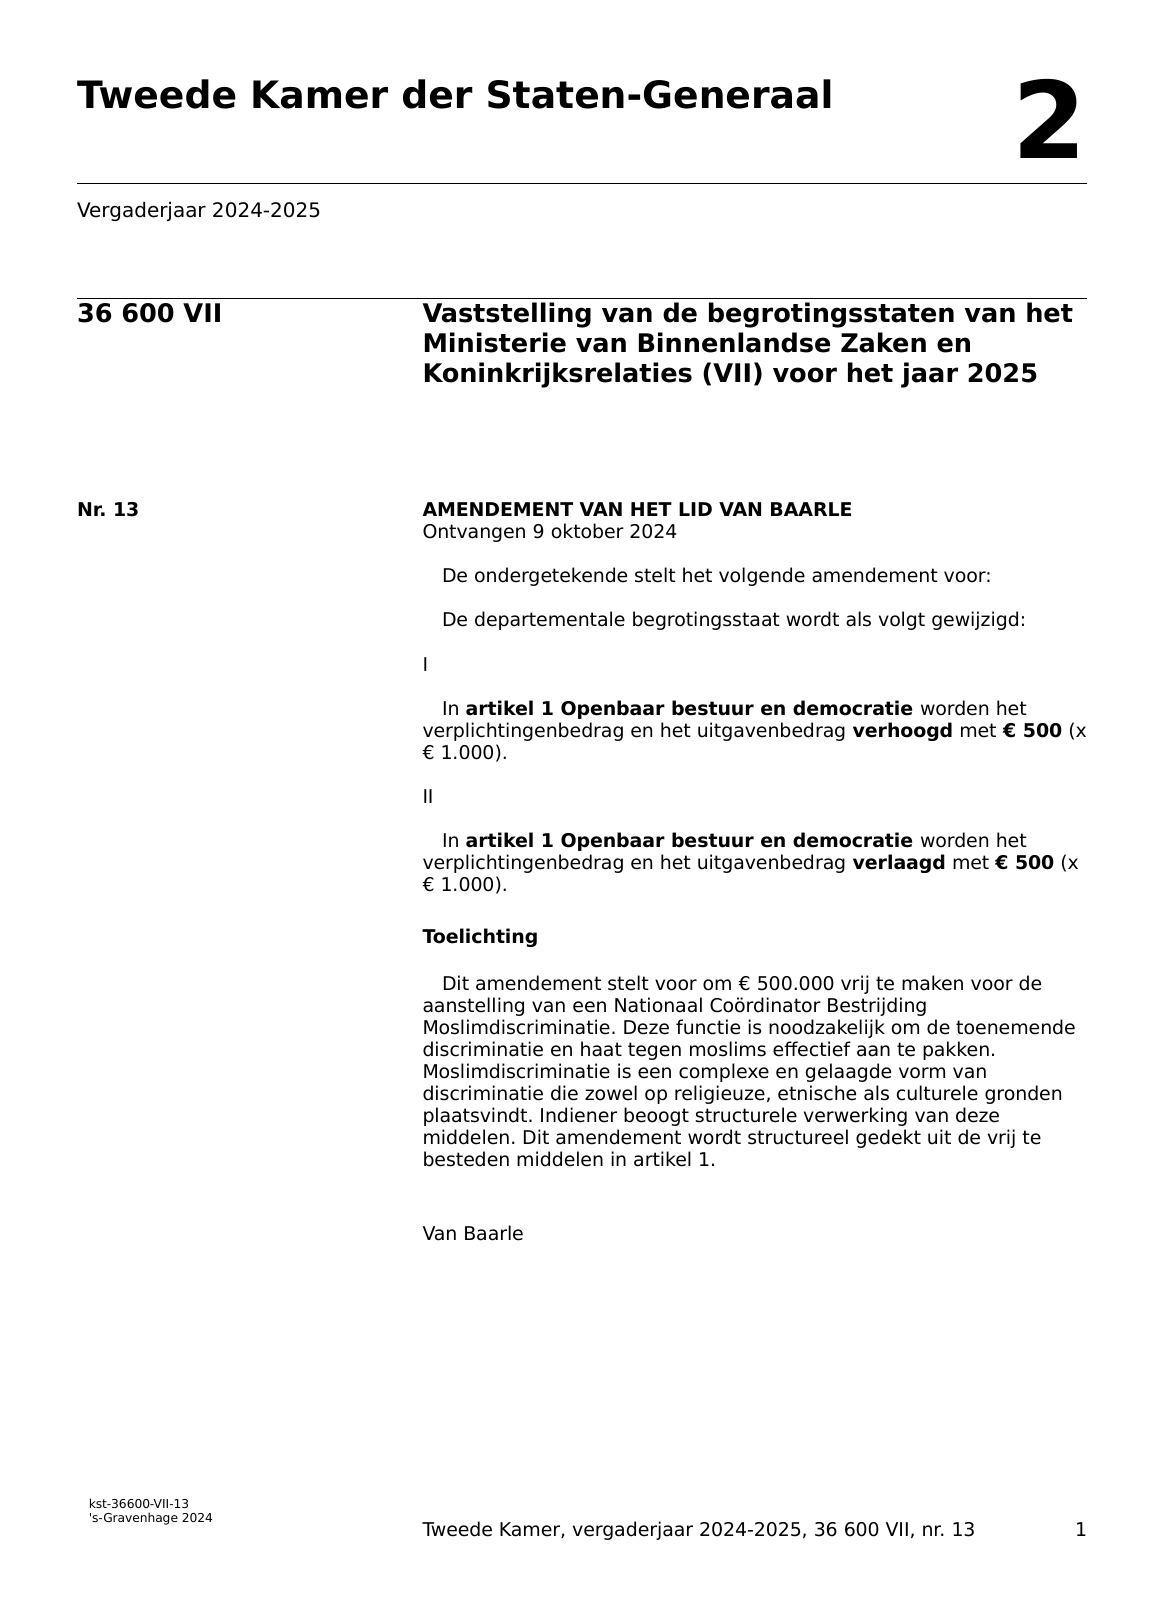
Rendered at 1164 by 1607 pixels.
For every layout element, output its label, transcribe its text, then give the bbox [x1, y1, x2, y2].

text In artikel 1 Openbaar bestuur en democratie worden het verplichtingenbedrag en het uitgavenbedrag verlaagd met € 500 (x € 1.000). [422, 830, 1087, 896]
subtitle Nr. 13 AMENDEMENT VAN HET LID VAN BAARLE [77, 499, 1087, 521]
subtitle 36 600 VII Vaststelling van de begrotingsstaten van het Ministerie van Binnenlandse Zaken en Koninkrijksrelaties (VII) voor het jaar 2025 [77, 299, 1087, 388]
text II [422, 786, 1087, 808]
table_header Tweede Kamer der Staten-Generaal [77, 59, 886, 183]
text Ontvangen 9 oktober 2024 [422, 521, 1087, 543]
text I [422, 653, 1087, 676]
text Van Baarle [422, 1201, 1087, 1245]
table_cell Vergaderjaar 2024-2025 [77, 184, 1087, 298]
table_header 2 [886, 59, 1087, 183]
subtitle Toelichting [422, 926, 1087, 948]
text In artikel 1 Openbaar bestuur en democratie worden het verplichtingenbedrag en het uitgavenbedrag verhoogd met € 500 (x € 1.000). [422, 698, 1087, 764]
text kst-36600-VII-13 [88, 1497, 323, 1511]
text 's-Gravenhage 2024 [88, 1511, 323, 1525]
text De ondergetekende stelt het volgende amendement voor: [422, 565, 1087, 587]
text Dit amendement stelt voor om € 500.000 vrij te maken voor de aanstelling van een Nationaal Coördinator Bestrijding Moslimdiscriminatie. Deze functie is noodzakelijk om de toenemende discriminatie en haat tegen moslims effectief aan te pakken. Moslimdiscriminatie is een complexe en gelaagde vorm van discriminatie die zowel op religieuze, etnische als culturele gronden plaatsvindt. Indiener beoogt structurele verwerking van deze middelen. Dit amendement wordt structureel gedekt uit de vrij te besteden middelen in artikel 1. [422, 973, 1087, 1171]
text De departementale begrotingsstaat wordt als volgt gewijzigd: [422, 609, 1087, 631]
